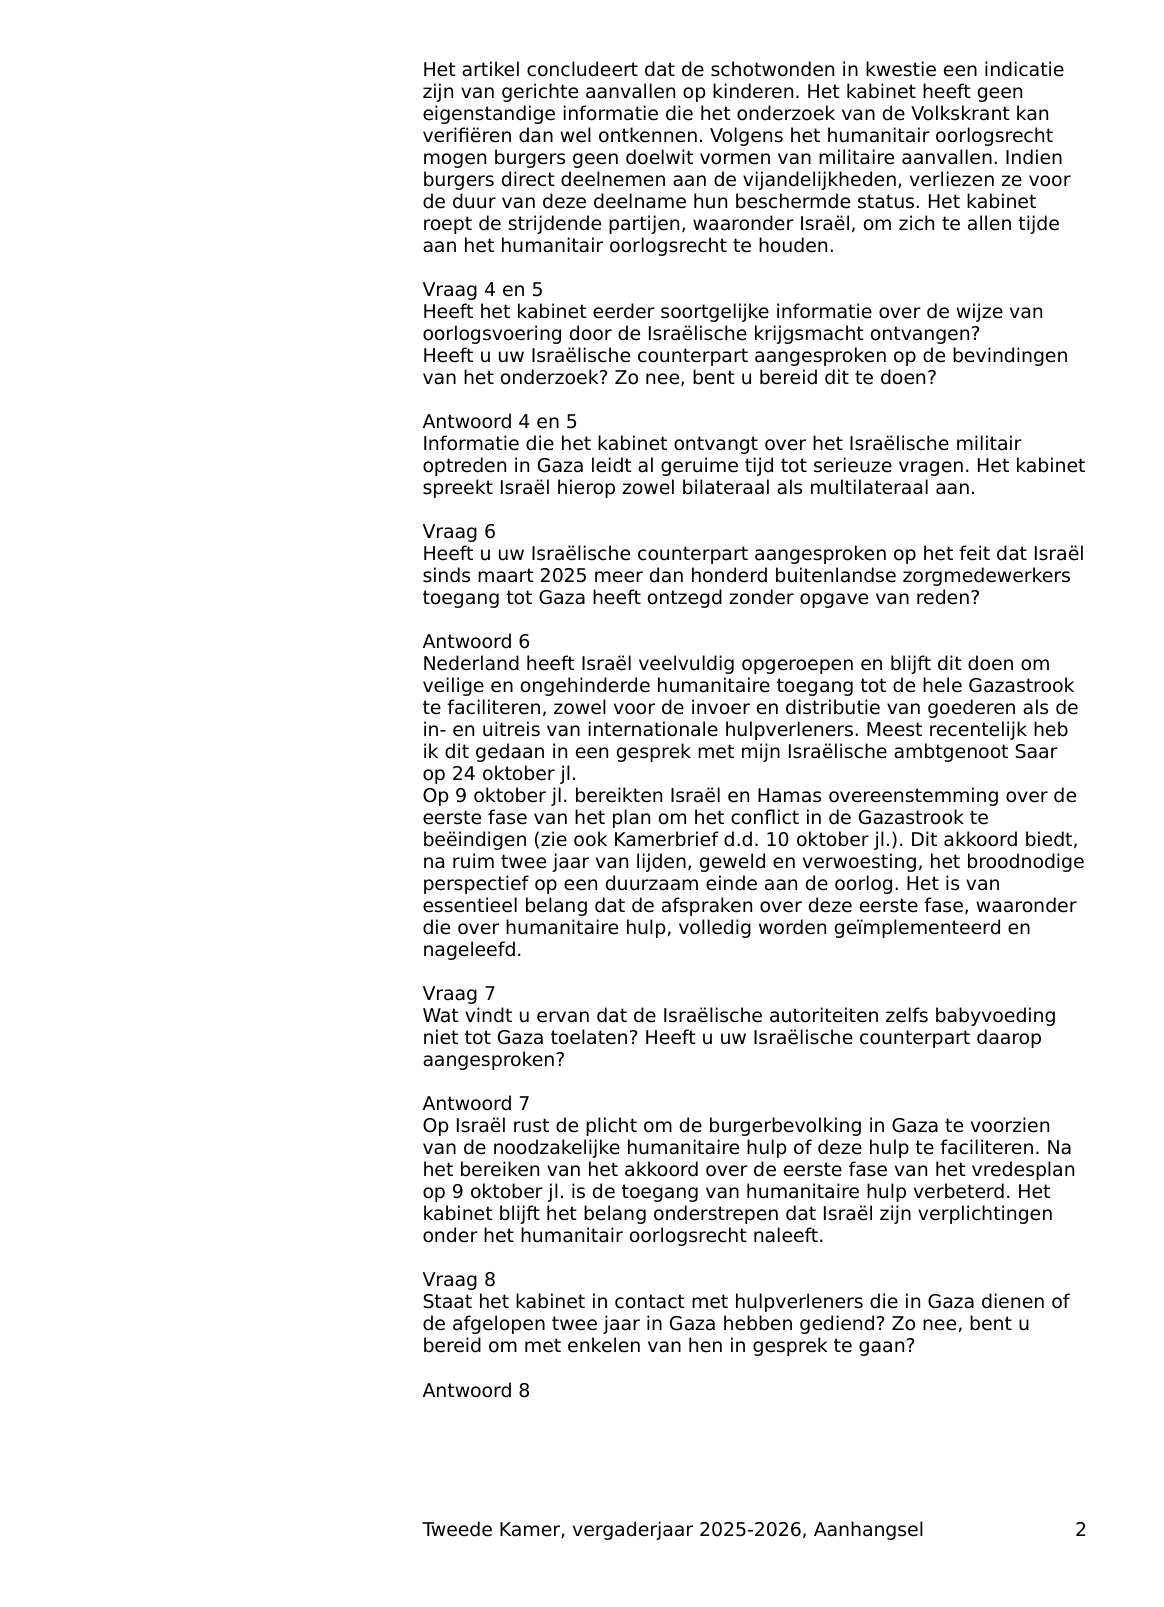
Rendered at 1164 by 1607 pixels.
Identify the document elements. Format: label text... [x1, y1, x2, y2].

text Het artikel concludeert dat de schotwonden in kwestie een indicatie zijn van gerichte aanvallen op kinderen. Het kabinet heeft geen eigenstandige informatie die het onderzoek van de Volkskrant kan verifiëren dan wel ontkennen. Volgens het humanitair oorlogsrecht mogen burgers geen doelwit vormen van militaire aanvallen. Indien burgers direct deelnemen aan de vijandelijkheden, verliezen ze voor de duur van deze deelname hun beschermde status. Het kabinet roept de strijdende partijen, waaronder Israël, om zich te allen tijde aan het humanitair oorlogsrecht te houden. [422, 59, 1087, 257]
text Vraag 8 [422, 1269, 1087, 1291]
text Heeft het kabinet eerder soortgelijke informatie over de wijze van oorlogsvoering door de Israëlische krijgsmacht ontvangen? [422, 301, 1087, 345]
text Antwoord 4 en 5 [422, 411, 1087, 433]
text Op 9 oktober jl. bereikten Israël en Hamas overeenstemming over de eerste fase van het plan om het conflict in de Gazastrook te beëindigen (zie ook Kamerbrief d.d. 10 oktober jl.). Dit akkoord biedt, na ruim twee jaar van lijden, geweld en verwoesting, het broodnodige perspectief op een duurzaam einde aan de oorlog. Het is van essentieel belang dat de afspraken over deze eerste fase, waaronder die over humanitaire hulp, volledig worden geïmplementeerd en nageleefd. [422, 785, 1087, 961]
text Antwoord 7 [422, 1093, 1087, 1115]
text Nederland heeft Israël veelvuldig opgeroepen en blijft dit doen om veilige en ongehinderde humanitaire toegang tot de hele Gazastrook te faciliteren, zowel voor de invoer en distributie van goederen als de in- en uitreis van internationale hulpverleners. Meest recentelijk heb ik dit gedaan in een gesprek met mijn Israëlische ambtgenoot Saar op 24 oktober jl. [422, 653, 1087, 785]
text Staat het kabinet in contact met hulpverleners die in Gaza dienen of de afgelopen twee jaar in Gaza hebben gediend? Zo nee, bent u bereid om met enkelen van hen in gesprek te gaan? [422, 1291, 1087, 1357]
text Vraag 7 [422, 983, 1087, 1005]
text Antwoord 6 [422, 631, 1087, 653]
text Vraag 6 [422, 521, 1087, 543]
text Vraag 4 en 5 [422, 279, 1087, 301]
text Wat vindt u ervan dat de Israëlische autoriteiten zelfs babyvoeding niet tot Gaza toelaten? Heeft u uw Israëlische counterpart daarop aangesproken? [422, 1005, 1087, 1071]
text Informatie die het kabinet ontvangt over het Israëlische militair optreden in Gaza leidt al geruime tijd tot serieuze vragen. Het kabinet spreekt Israël hierop zowel bilateraal als multilateraal aan. [422, 433, 1087, 499]
text Op Israël rust de plicht om de burgerbevolking in Gaza te voorzien van de noodzakelijke humanitaire hulp of deze hulp te faciliteren. Na het bereiken van het akkoord over de eerste fase van het vredesplan op 9 oktober jl. is de toegang van humanitaire hulp verbeterd. Het kabinet blijft het belang onderstrepen dat Israël zijn verplichtingen onder het humanitair oorlogsrecht naleeft. [422, 1115, 1087, 1247]
text Heeft u uw Israëlische counterpart aangesproken op de bevindingen van het onderzoek? Zo nee, bent u bereid dit te doen? [422, 345, 1087, 389]
text Antwoord 8 [422, 1379, 1087, 1401]
text Heeft u uw Israëlische counterpart aangesproken op het feit dat Israël sinds maart 2025 meer dan honderd buitenlandse zorgmedewerkers toegang tot Gaza heeft ontzegd zonder opgave van reden? [422, 543, 1087, 609]
